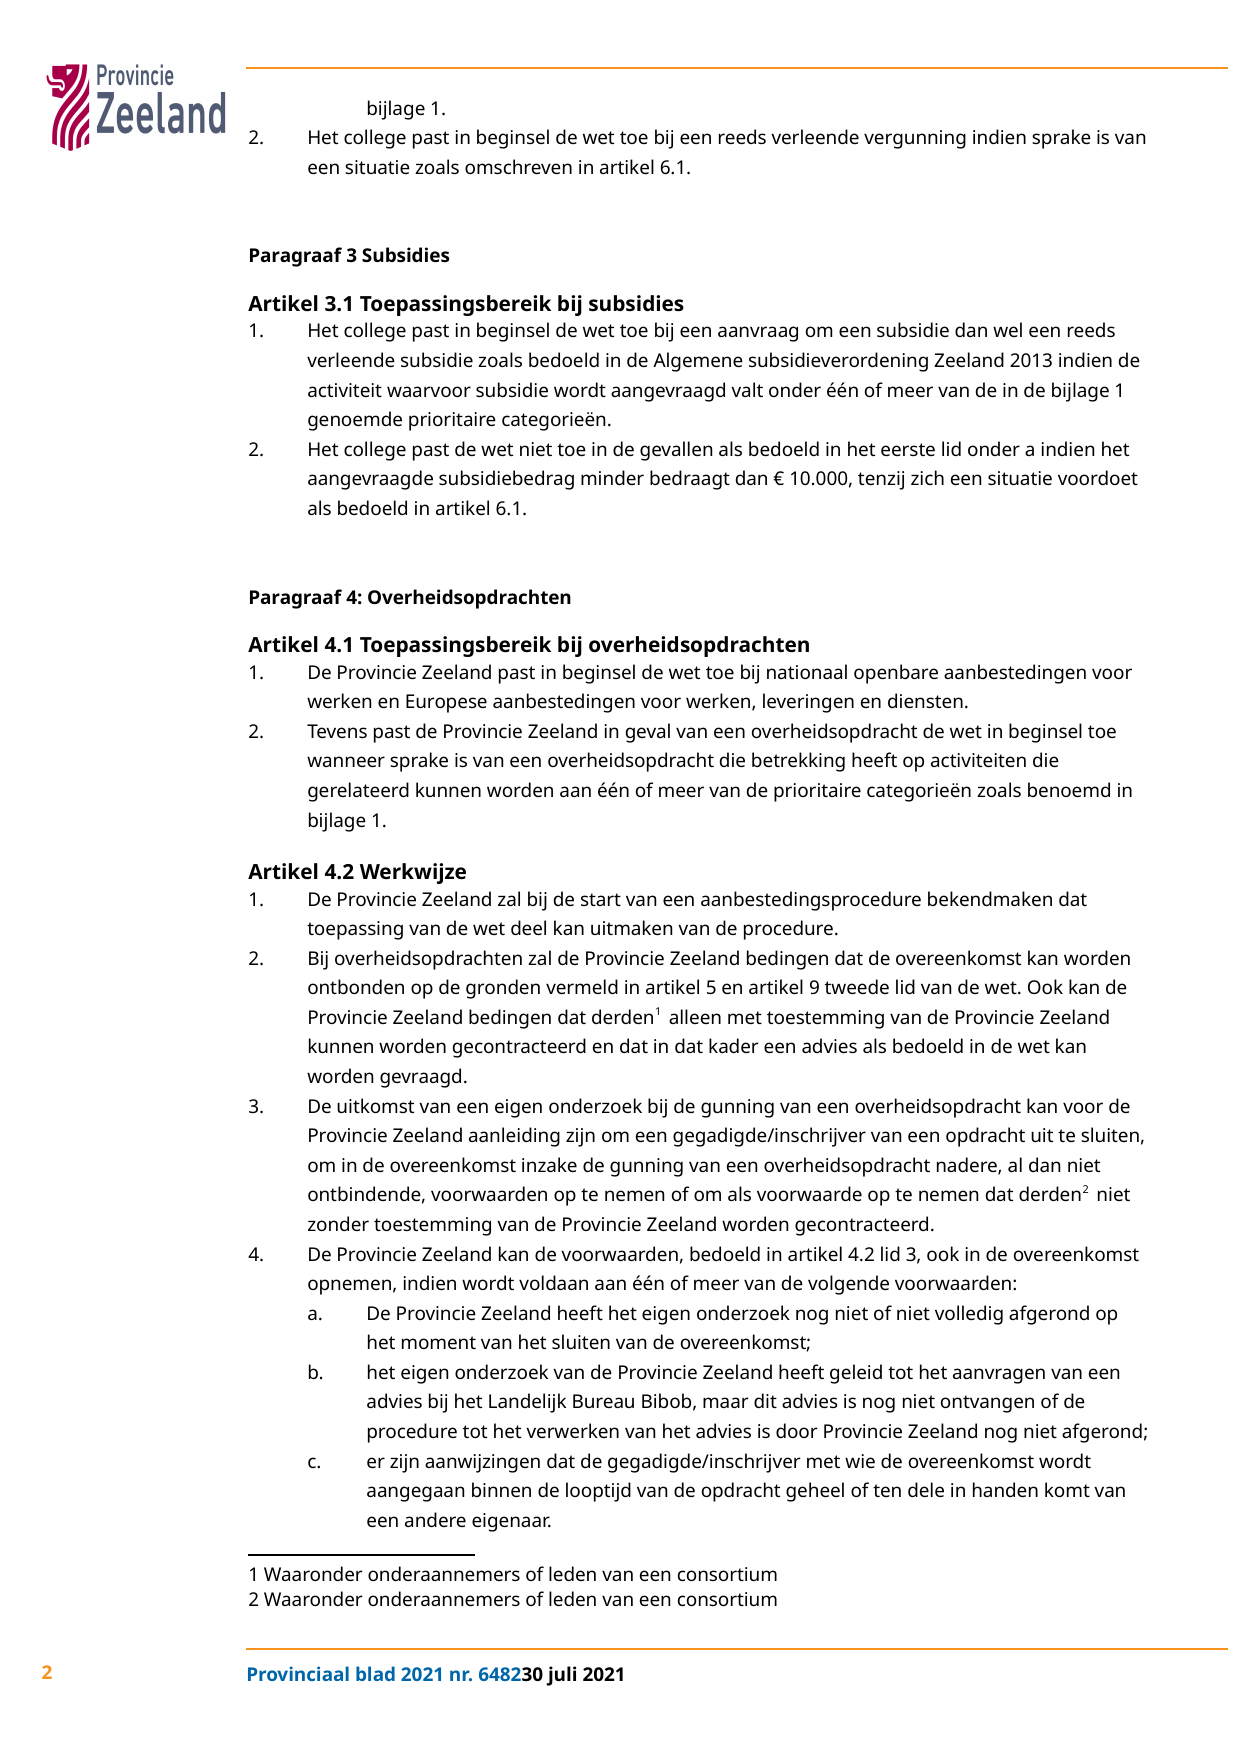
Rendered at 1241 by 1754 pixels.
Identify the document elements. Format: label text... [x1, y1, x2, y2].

list De uitkomst van een eigen onderzoek bij de gunning van een overheidsopdracht kan voor de Provincie Zeeland aanleiding zijn om een gegadigde/inschrijver van een opdracht uit te sluiten, om in de overeenkomst inzake de gunning van een overheidsopdracht nadere, al dan niet ontbindende, voorwaarden op te nemen of om als voorwaarde op te nemen dat derden niet zonder toestemming van de Provincie Zeeland worden gecontracteerd. [248, 1093, 1152, 1237]
list er zijn aanwijzingen dat de gegadigde/inschrijver met wie de overeenkomst wordt aangegaan binnen de looptijd van de opdracht geheel of ten dele in handen komt van een andere eigenaar. [307, 1448, 1152, 1533]
list Bij overheidsopdrachten zal de Provincie Zeeland bedingen dat de overeenkomst kan worden ontbonden op de gronden vermeld in artikel 5 en artikel 9 tweede lid van de wet. Ook kan de Provincie Zeeland bedingen dat derden alleen met toestemming van de Provincie Zeeland kunnen worden gecontracteerd en dat in dat kader een advies als bedoeld in de wet kan worden gevraagd. [248, 945, 1152, 1089]
list bijlage 1. [307, 95, 1152, 121]
list Het college past de wet niet toe in de gevallen als bedoeld in het eerste lid onder a indien het aangevraagde subsidiebedrag minder bedraagt dan € 10.000, tenzij zich een situatie voordoet als bedoeld in artikel 6.1. [248, 436, 1152, 521]
list De Provincie Zeeland kan de voorwaarden, bedoeld in artikel 4.2 lid 3, ook in de overeenkomst opnemen, indien wordt voldaan aan één of meer van de volgende voorwaarden: [248, 1241, 1152, 1296]
list De Provincie Zeeland heeft het eigen onderzoek nog niet of niet volledig afgerond op het moment van het sluiten van de overeenkomst; [307, 1300, 1152, 1355]
list Het college past in beginsel de wet toe bij een reeds verleende vergunning indien sprake is van een situatie zoals omschreven in artikel 6.1. [248, 124, 1152, 180]
text Artikel 4.1 Toepassingsbereik bij overheidsopdrachten [248, 631, 1152, 659]
list De Provincie Zeeland past in beginsel de wet toe bij nationaal openbare aanbestedingen voor werken en Europese aanbestedingen voor werken, leveringen en diensten. [248, 659, 1152, 714]
list Waaronder onderaannemers of leden van een consortium [248, 1586, 1152, 1612]
text Paragraaf 3 Subsidies [248, 243, 1152, 268]
list het eigen onderzoek van de Provincie Zeeland heeft geleid tot het aanvragen van een advies bij het Landelijk Bureau Bibob, maar dit advies is nog niet ontvangen of de procedure tot het verwerken van het advies is door Provincie Zeeland nog niet afgerond; [307, 1359, 1152, 1444]
text Artikel 3.1 Toepassingsbereik bij subsidies [248, 289, 1152, 318]
list Het college past in beginsel de wet toe bij een aanvraag om een subsidie dan wel een reeds verleende subsidie zoals bedoeld in de Algemene subsidieverordening Zeeland 2013 indien de activiteit waarvoor subsidie wordt aangevraagd valt onder één of meer van de in de bijlage 1 genoemde prioritaire categorieën. [248, 318, 1152, 432]
list De Provincie Zeeland zal bij de start van een aanbestedingsprocedure bekendmaken dat toepassing van de wet deel kan uitmaken van de procedure. [248, 886, 1152, 941]
text Paragraaf 4: Overheidsopdrachten [248, 584, 1152, 610]
list Waaronder onderaannemers of leden van een consortium [248, 1561, 1152, 1586]
picture [41, 47, 231, 172]
list Tevens past de Provincie Zeeland in geval van een overheidsopdracht de wet in beginsel toe wanneer sprake is van een overheidsopdracht die betrekking heeft op activiteiten die gerelateerd kunnen worden aan één of meer van de prioritaire categorieën zoals benoemd in bijlage 1. [248, 718, 1152, 833]
text Artikel 4.2 Werkwijze [248, 857, 1152, 886]
